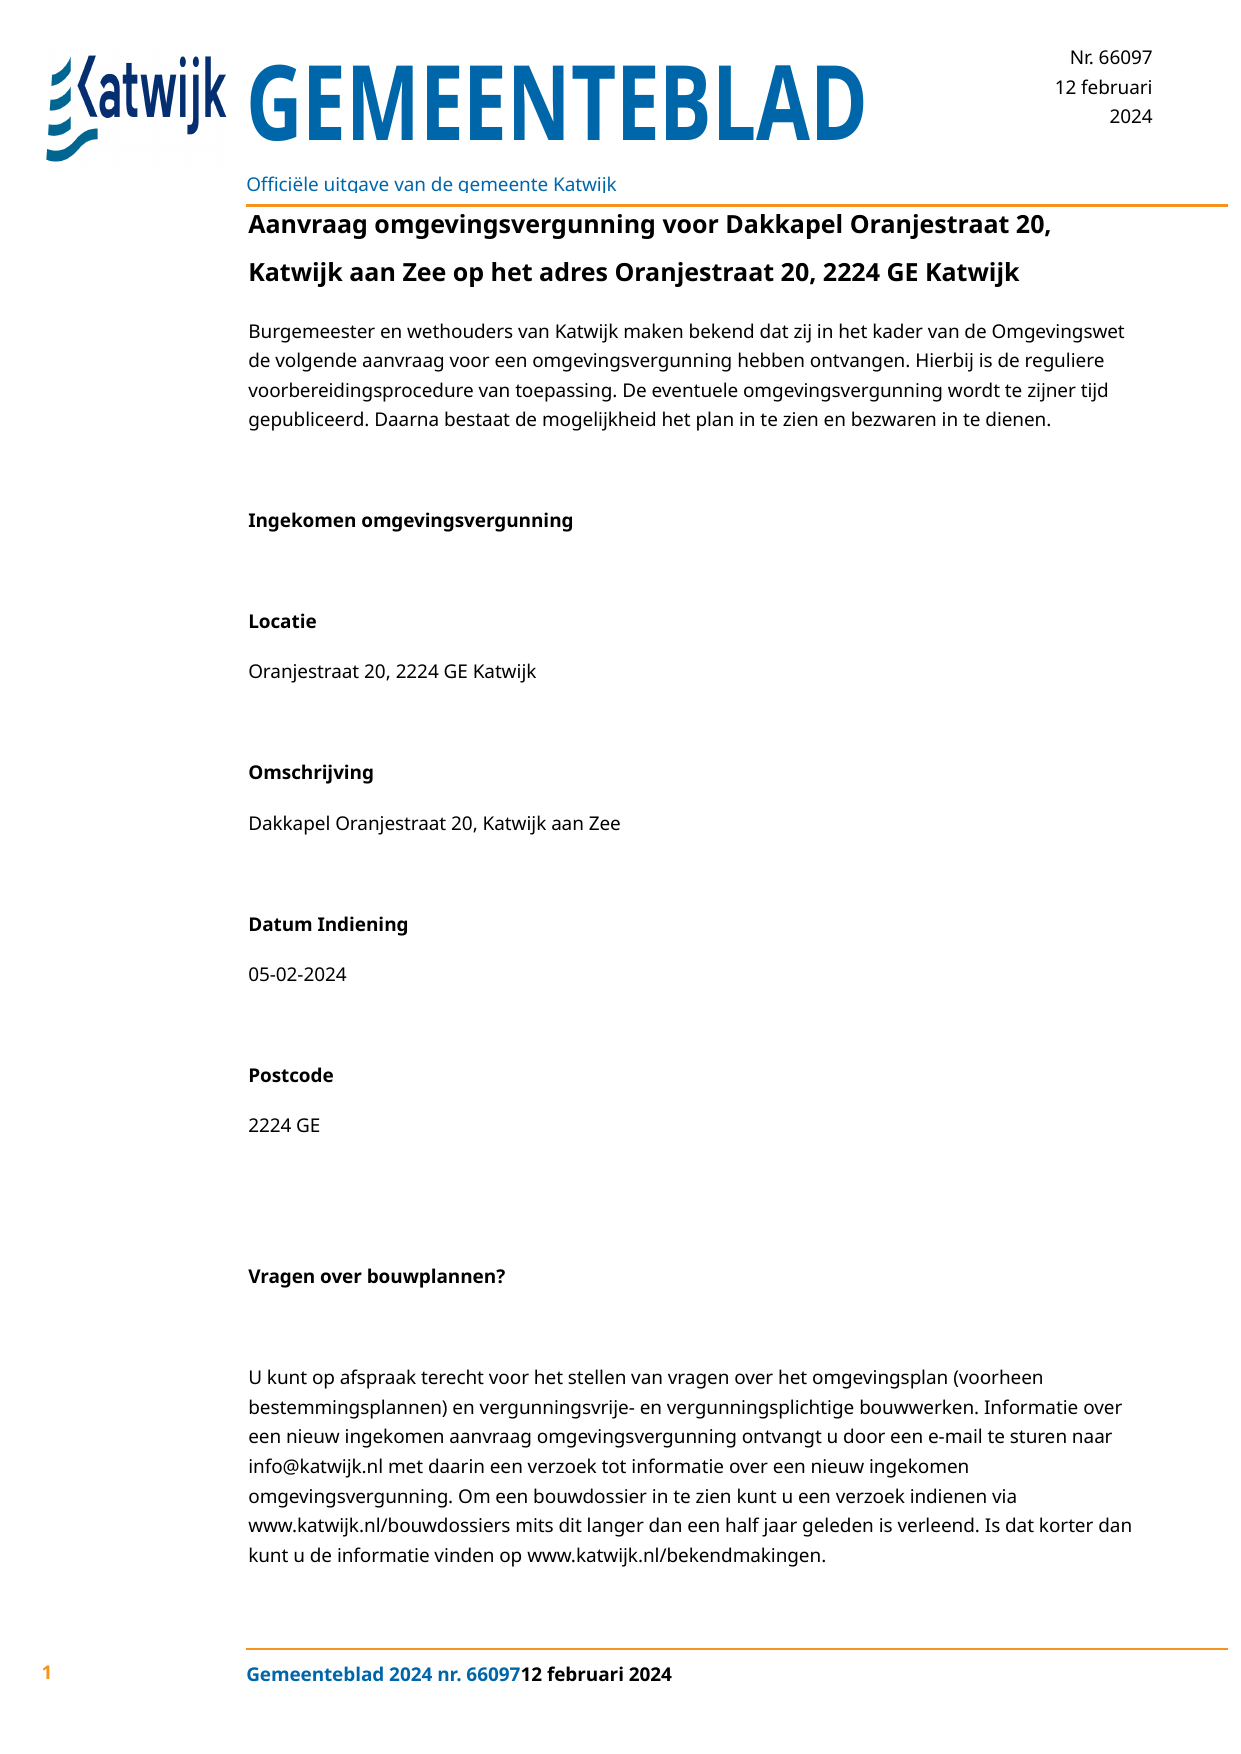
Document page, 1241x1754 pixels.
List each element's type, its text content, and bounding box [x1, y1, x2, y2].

text Locatie [248, 608, 1152, 634]
text Postcode [248, 1062, 1152, 1088]
text Burgemeester en wethouders van Katwijk maken bekend dat zij in het kader van de Omgevingswet de volgende aanvraag voor een omgevingsvergunning hebben ontvangen. Hierbij is de reguliere voorbereidingsprocedure van toepassing. De eventuele omgevingsvergunning wordt te zijner tijd gepubliceerd. Daarna bestaat de mogelijkheid het plan in te zien en bezwaren in te dienen. [248, 318, 1152, 432]
text 2224 GE [248, 1112, 1152, 1138]
text Datum Indiening [248, 911, 1152, 937]
picture [41, 47, 231, 172]
text Aanvraag omgevingsvergunning voor Dakkapel Oranjestraat 20, Katwijk aan Zee op het adres Oranjestraat 20, 2224 GE Katwijk [248, 207, 1152, 288]
text Dakkapel Oranjestraat 20, Katwijk aan Zee [248, 810, 1152, 836]
text Vragen over bouwplannen? [248, 1264, 1152, 1289]
text Ingekomen omgevingsvergunning [248, 507, 1152, 533]
text U kunt op afspraak terecht voor het stellen van vragen over het omgevingsplan (voorheen bestemmingsplannen) en vergunningsvrije- en vergunningsplichtige bouwwerken. Informatie over een nieuw ingekomen aanvraag omgevingsvergunning ontvangt u door een e-mail te sturen naar info@katwijk.nl met daarin een verzoek tot informatie over een nieuw ingekomen omgevingsvergunning. Om een bouwdossier in te zien kunt u een verzoek indienen via www.katwijk.nl/bouwdossiers mits dit langer dan een half jaar geleden is verleend. Is dat korter dan kunt u de informatie vinden op www.katwijk.nl/bekendmakingen. [248, 1364, 1152, 1568]
text Oranjestraat 20, 2224 GE Katwijk [248, 659, 1152, 684]
text Omschrijving [248, 759, 1152, 785]
text 05-02-2024 [248, 961, 1152, 987]
